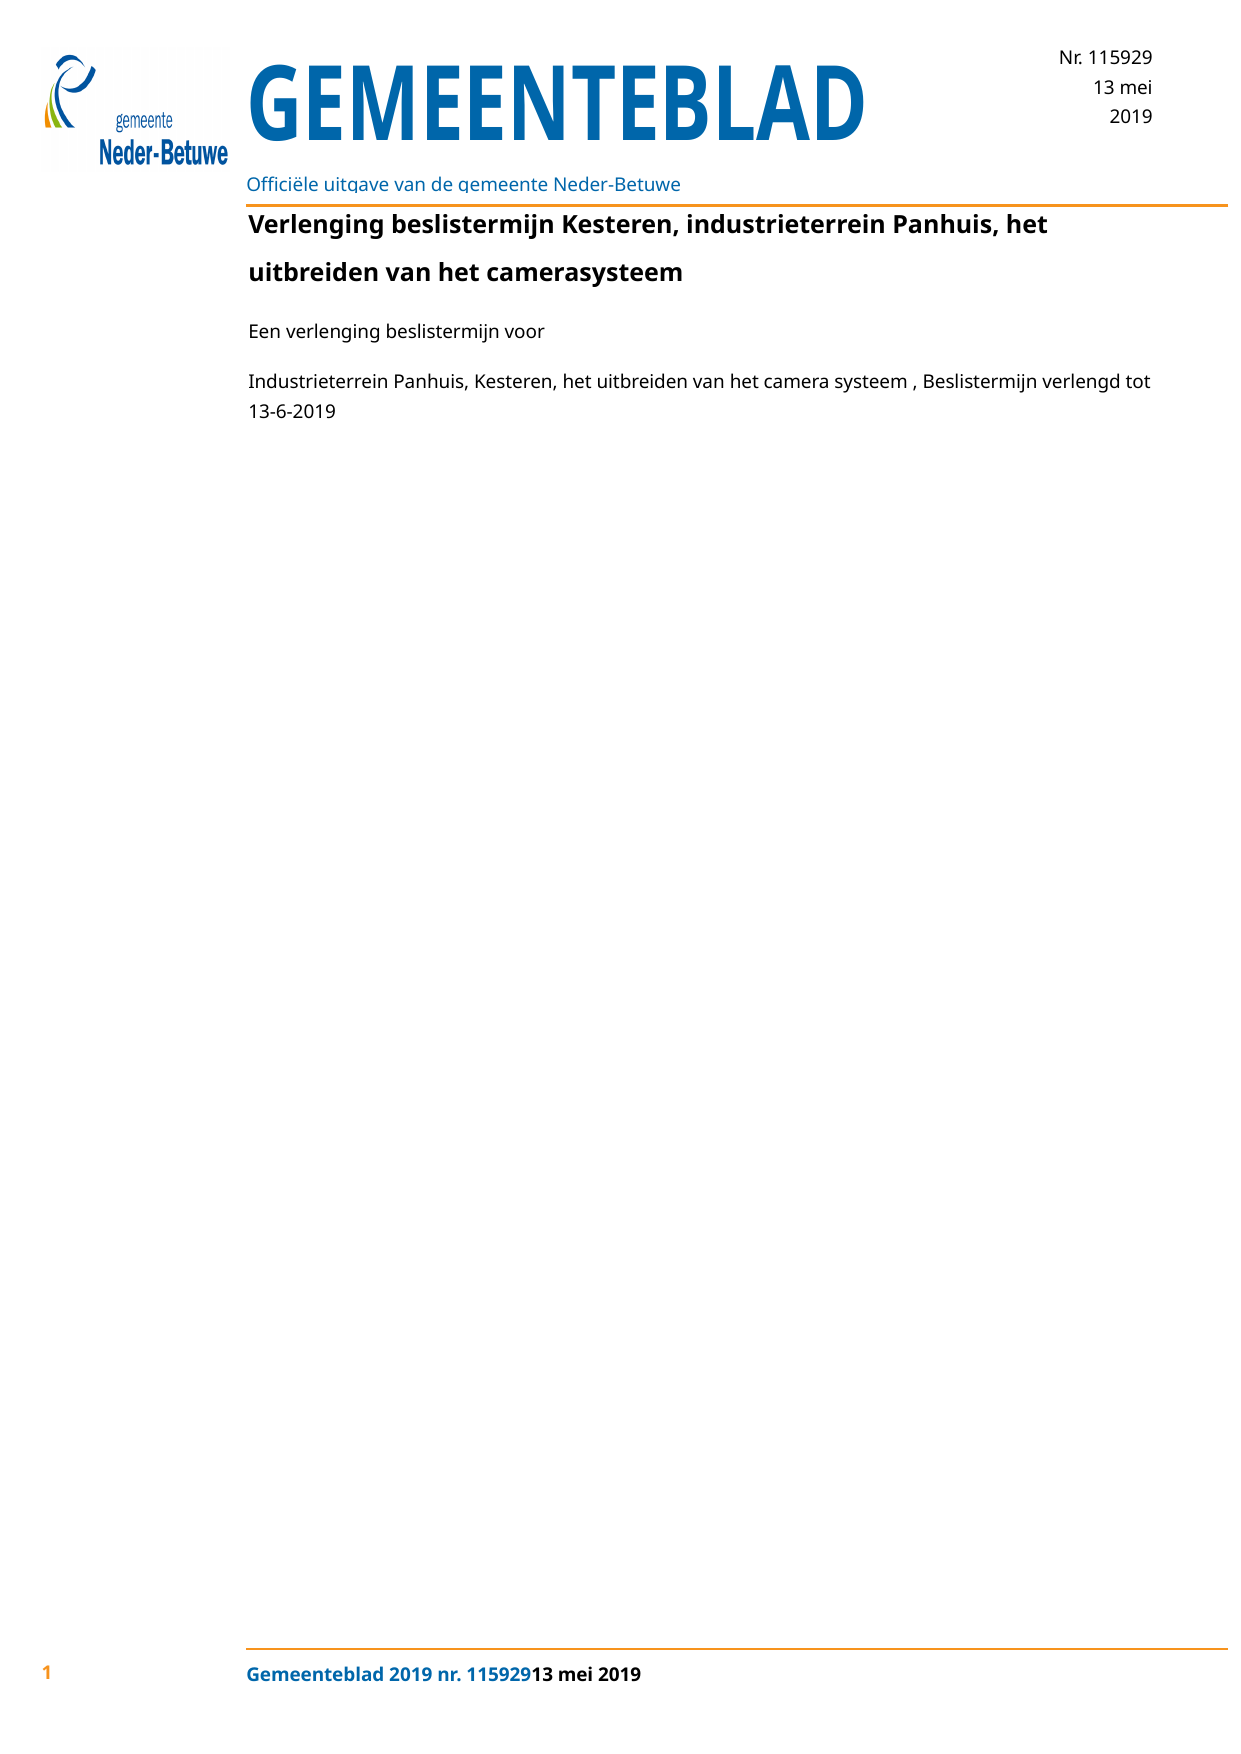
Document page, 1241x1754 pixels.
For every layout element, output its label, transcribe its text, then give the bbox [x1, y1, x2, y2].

text Industrieterrein Panhuis, Kesteren, het uitbreiden van het camera systeem , Beslistermijn verlengd tot 13-6-2019 [248, 368, 1152, 424]
text Verlenging beslistermijn Kesteren, industrieterrein Panhuis, het uitbreiden van het camerasysteem [248, 207, 1152, 288]
picture [41, 47, 231, 172]
text Een verlenging beslistermijn voor [248, 318, 1152, 344]
